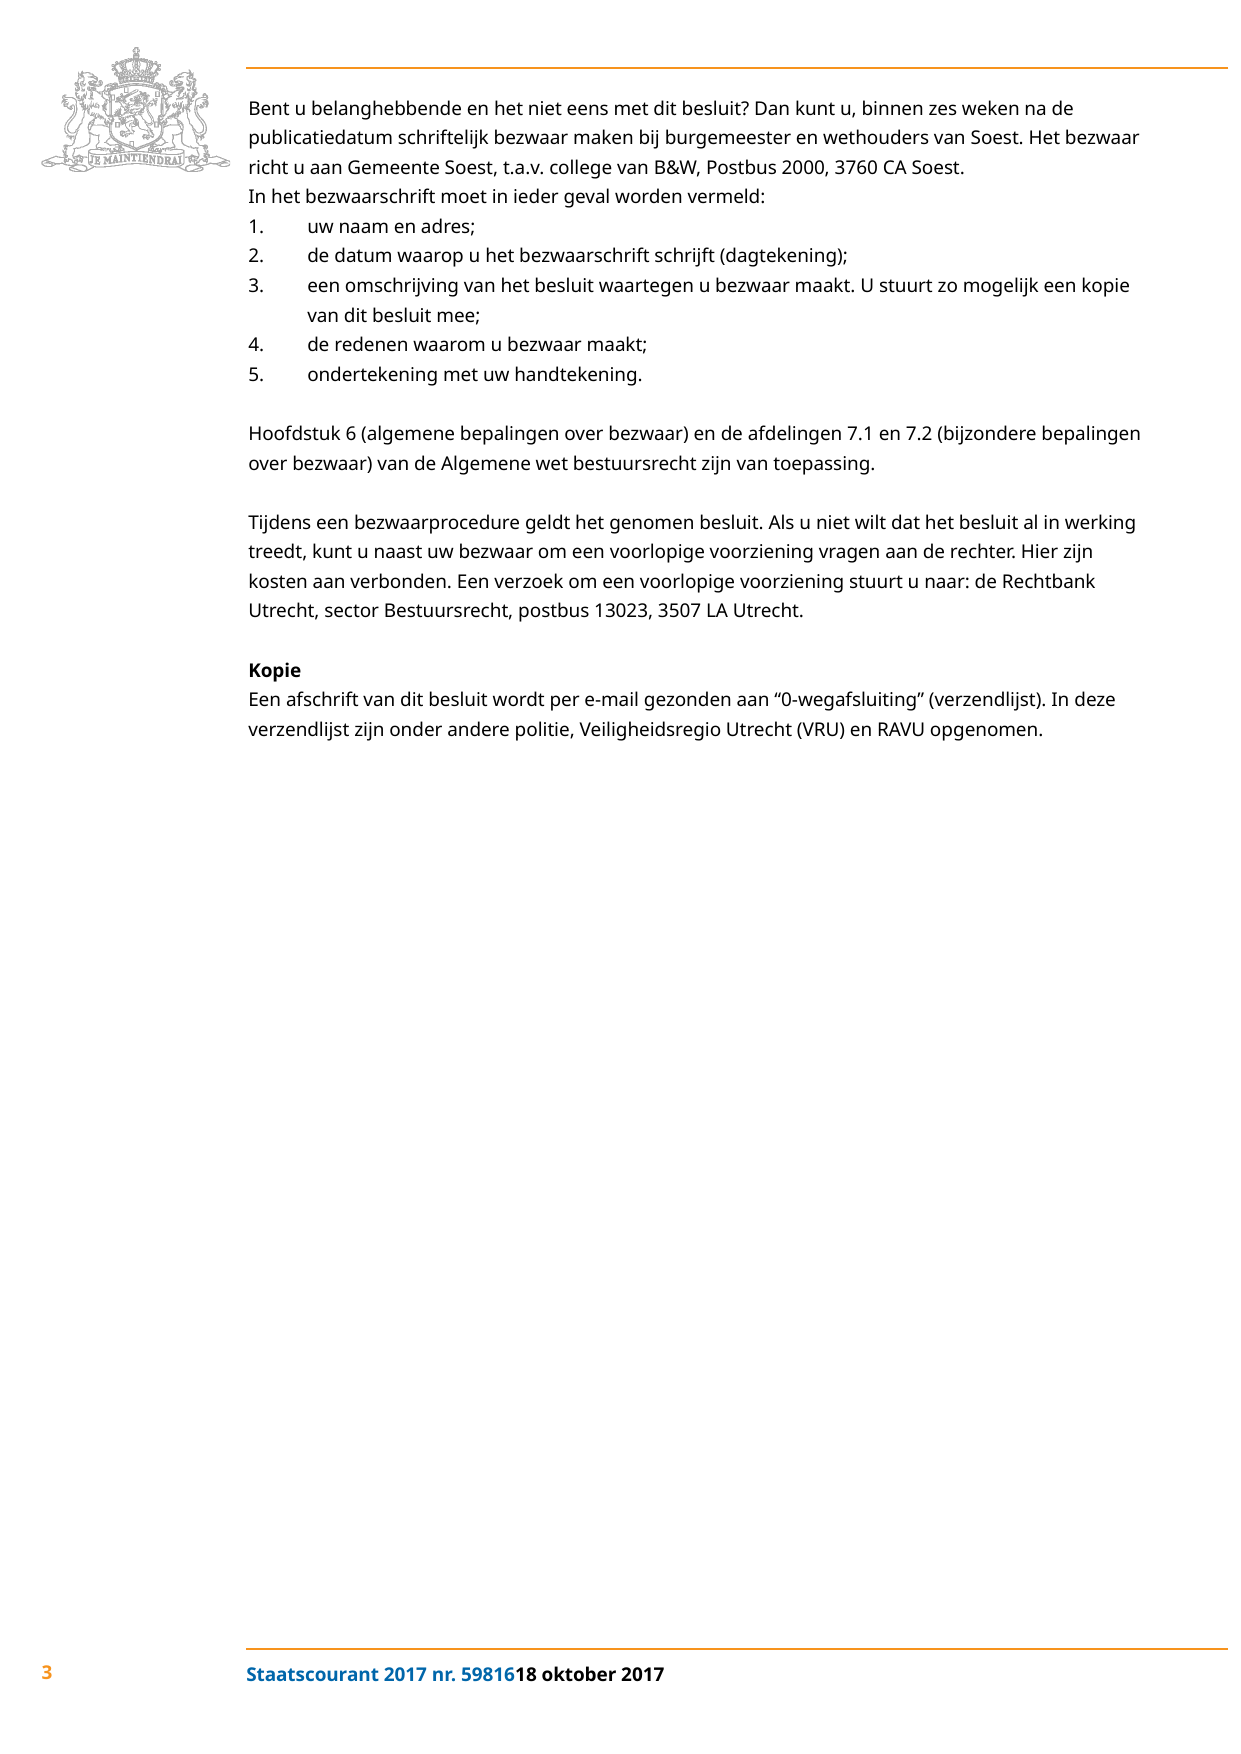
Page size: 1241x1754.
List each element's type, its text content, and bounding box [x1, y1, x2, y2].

text Bent u belanghebbende en het niet eens met dit besluit? Dan kunt u, binnen zes weken na de publicatiedatum schriftelijk bezwaar maken bij burgemeester en wethouders van Soest. Het bezwaar richt u aan Gemeente Soest, t.a.v. college van B&W, Postbus 2000, 3760 CA Soest. [248, 95, 1152, 180]
list uw naam en adres; [248, 213, 1152, 239]
list de redenen waarom u bezwaar maakt; [248, 331, 1152, 357]
list een omschrijving van het besluit waartegen u bezwaar maakt. U stuurt zo mogelijk een kopie van dit besluit mee; [248, 272, 1152, 328]
text Hoofdstuk 6 (algemene bepalingen over bezwaar) en de afdelingen 7.1 en 7.2 (bijzondere bepalingen over bezwaar) van de Algemene wet bestuursrecht zijn van toepassing. [248, 420, 1152, 476]
text Een afschrift van dit besluit wordt per e-mail gezonden aan “0-wegafsluiting” (verzendlijst). In deze verzendlijst zijn onder andere politie, Veiligheidsregio Utrecht (VRU) en RAVU opgenomen. [248, 686, 1152, 742]
list de datum waarop u het bezwaarschrift schrijft (dagtekening); [248, 243, 1152, 268]
list ondertekening met uw handtekening. [248, 361, 1152, 387]
text Kopie [248, 657, 1152, 683]
text In het bezwaarschrift moet in ieder geval worden vermeld: [248, 183, 1152, 209]
picture [41, 47, 231, 172]
text Tijdens een bezwaarprocedure geldt het genomen besluit. Als u niet wilt dat het besluit al in werking treedt, kunt u naast uw bezwaar om een voorlopige voorziening vragen aan de rechter. Hier zijn kosten aan verbonden. Een verzoek om een voorlopige voorziening stuurt u naar: de Rechtbank Utrecht, sector Bestuursrecht, postbus 13023, 3507 LA Utrecht. [248, 509, 1152, 623]
